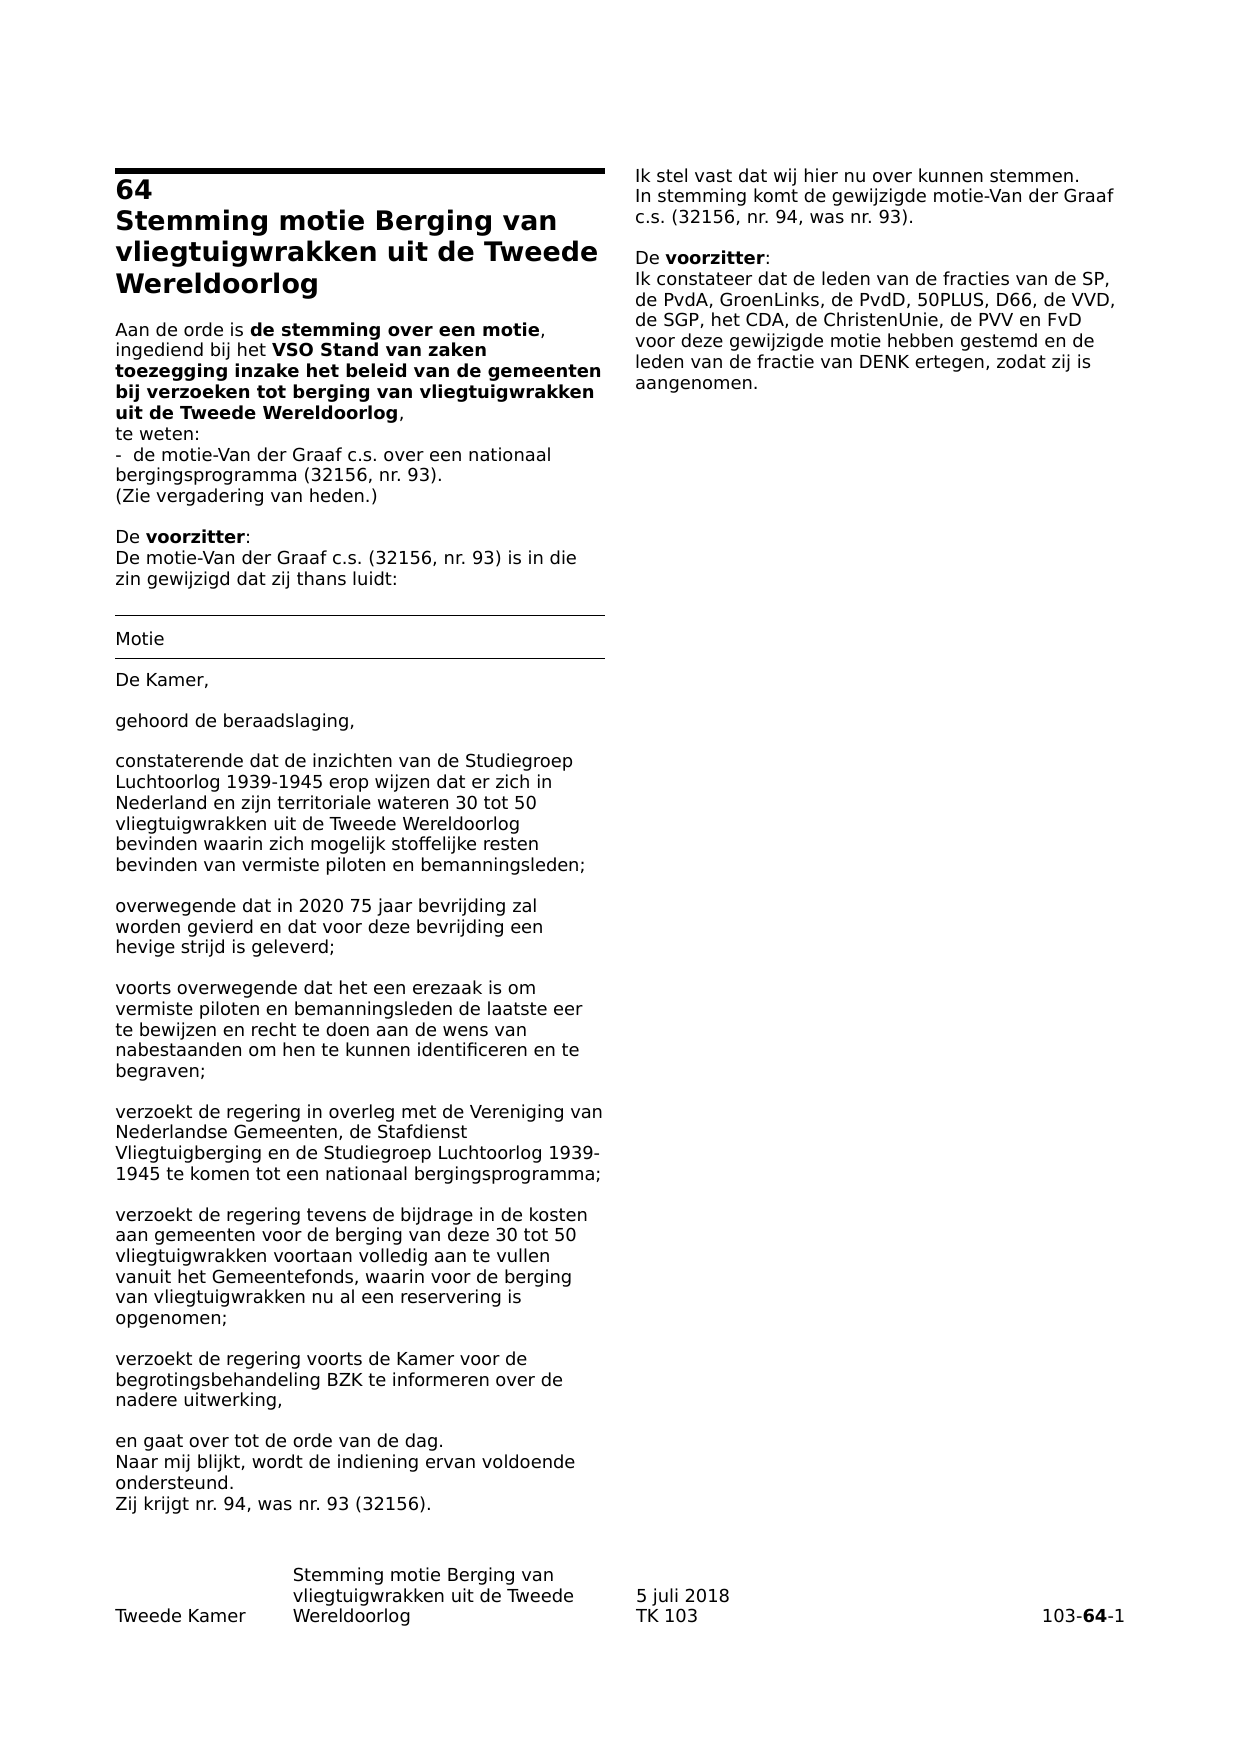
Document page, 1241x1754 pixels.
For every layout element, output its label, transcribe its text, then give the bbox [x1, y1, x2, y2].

text Zij krijgt nr. 94, was nr. 93 (32156). [115, 1493, 605, 1514]
text Ik constateer dat de leden van de fracties van de SP, de PvdA, GroenLinks, de PvdD, 50PLUS, D66, de VVD, de SGP, het CDA, de ChristenUnie, de PVV en FvD voor deze gewijzigde motie hebben gestemd en de leden van de fractie van DENK ertegen, zodat zij is aangenomen. [635, 268, 1125, 393]
text Aan de orde is de stemming over een motie, ingediend bij het VSO Stand van zaken toezegging inzake het beleid van de gemeenten bij verzoeken tot berging van vliegtuigwrakken uit de Tweede Wereldoorlog, [115, 319, 605, 423]
text verzoekt de regering in overleg met de Vereniging van Nederlandse Gemeenten, de Stafdienst Vliegtuigberging en de Studiegroep Luchtoorlog 1939-1945 te komen tot een nationaal bergingsprogramma; [115, 1102, 605, 1184]
text De voorzitter: [635, 248, 1125, 268]
text gehoord de beraadslaging, [115, 711, 605, 731]
text De motie-Van der Graaf c.s. (32156, nr. 93) is in die zin gewijzigd dat zij thans luidt: [115, 548, 605, 589]
text constaterende dat de inzichten van de Studiegroep Luchtoorlog 1939-1945 erop wijzen dat er zich in Nederland en zijn territoriale wateren 30 tot 50 vliegtuigwrakken uit de Tweede Wereldoorlog bevinden waarin zich mogelijk stoffelijke resten bevinden van vermiste piloten en bemanningsleden; [115, 751, 605, 876]
text verzoekt de regering tevens de bijdrage in de kosten aan gemeenten voor de berging van deze 30 tot 50 vliegtuigwrakken voortaan volledig aan te vullen vanuit het Gemeentefonds, waarin voor de berging van vliegtuigwrakken nu al een reservering is opgenomen; [115, 1204, 605, 1329]
text Motie [115, 629, 605, 650]
text In stemming komt de gewijzigde motie-Van der Graaf c.s. (32156, nr. 94, was nr. 93). [635, 186, 1125, 228]
text en gaat over tot de orde van de dag. [115, 1431, 605, 1452]
text De voorzitter: [115, 527, 605, 548]
text te weten: [115, 423, 605, 444]
list de motie-Van der Graaf c.s. over een nationaal bergingsprogramma (32156, nr. 93). [115, 444, 605, 486]
text De Kamer, [115, 670, 605, 691]
text verzoekt de regering voorts de Kamer voor de begrotingsbehandeling BZK te informeren over de nadere uitwerking, [115, 1349, 605, 1411]
text voorts overwegende dat het een erezaak is om vermiste piloten en bemanningsleden de laatste eer te bewijzen en recht te doen aan de wens van nabestaanden om hen te kunnen identificeren en te begraven; [115, 978, 605, 1082]
text Naar mij blijkt, wordt de indiening ervan voldoende ondersteund. [115, 1452, 605, 1493]
text overwegende dat in 2020 75 jaar bevrijding zal worden gevierd en dat voor deze bevrijding een hevige strijd is geleverd; [115, 896, 605, 958]
title 64 Stemming motie Berging van vliegtuigwrakken uit de Tweede Wereldoorlog [115, 174, 605, 299]
text Ik stel vast dat wij hier nu over kunnen stemmen. [635, 165, 1125, 186]
text (Zie vergadering van heden.) [115, 486, 605, 507]
